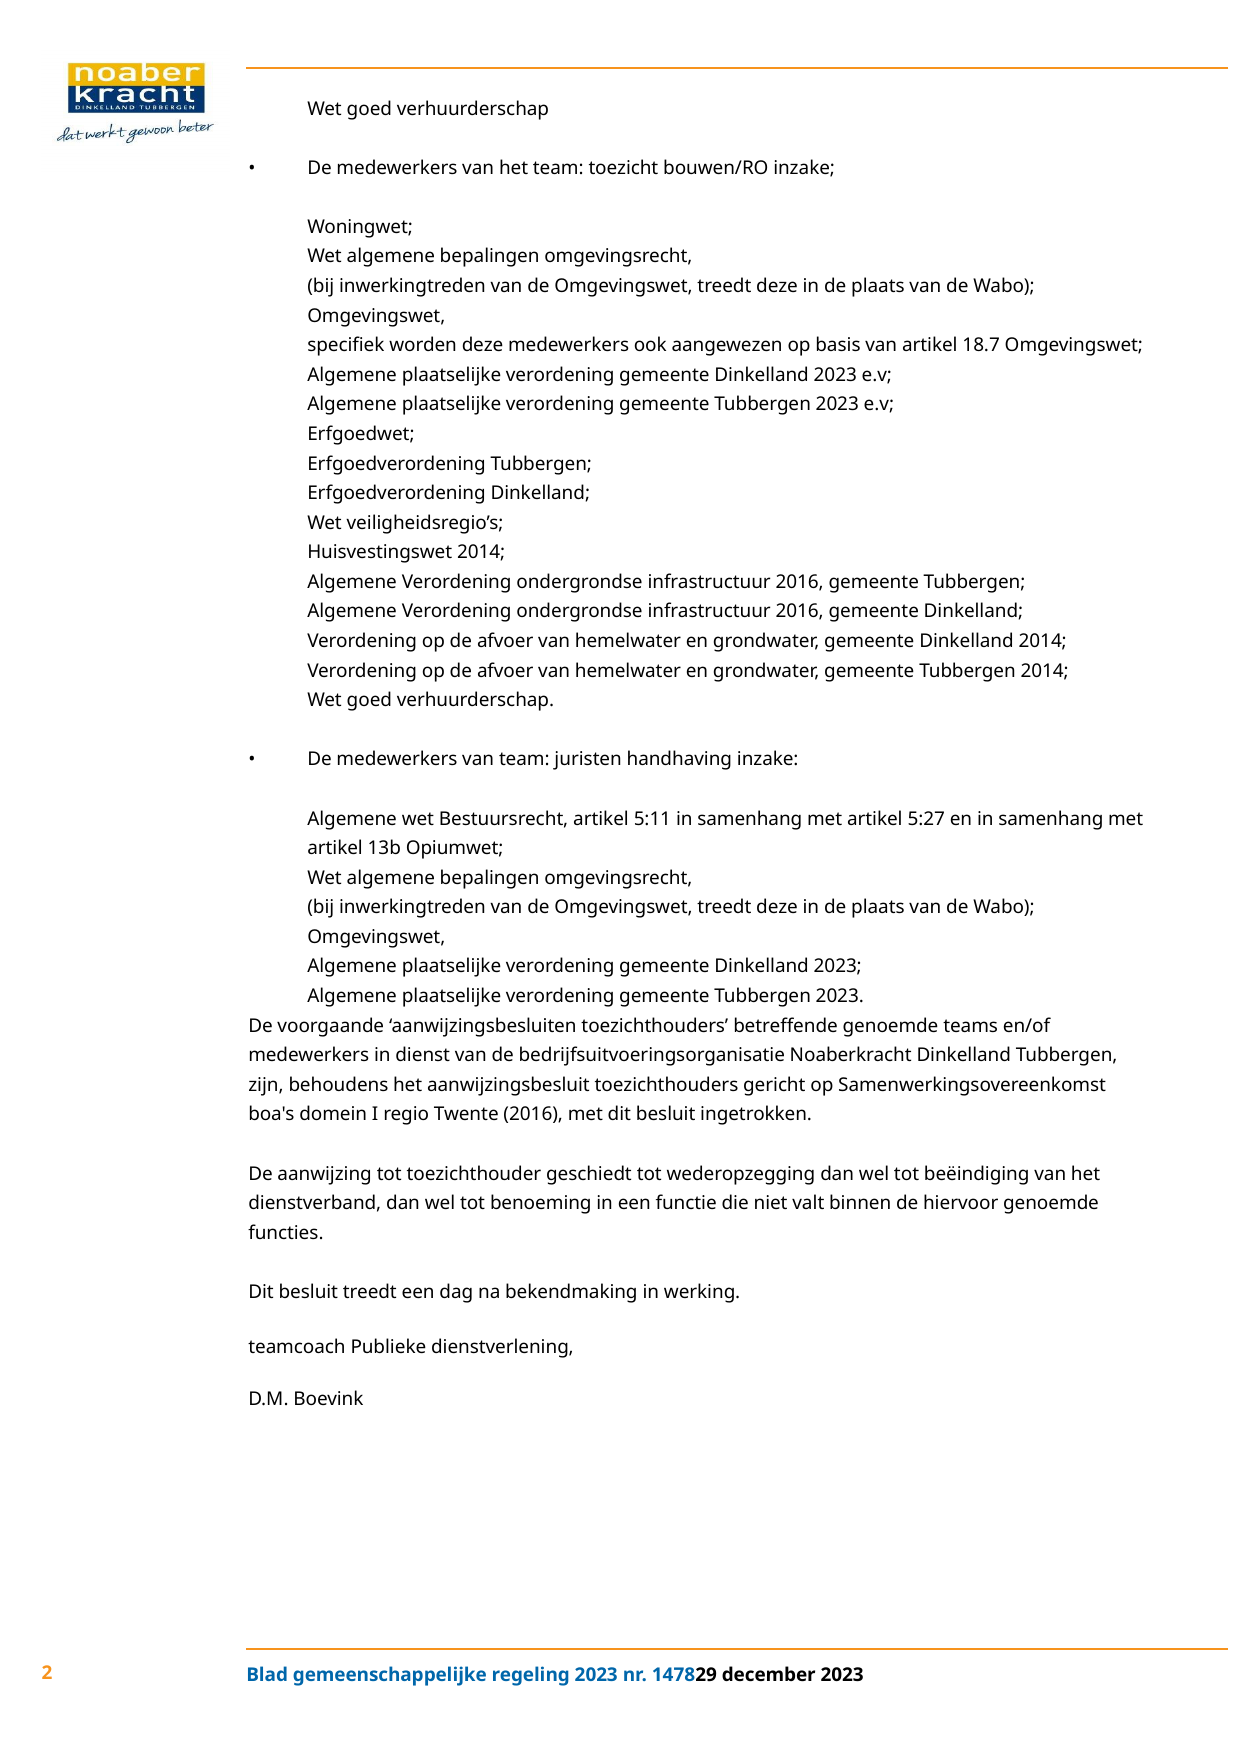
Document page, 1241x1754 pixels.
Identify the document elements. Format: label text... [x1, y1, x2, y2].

list (bij inwerkingtreden van de Omgevingswet, treedt deze in de plaats van de Wabo); [248, 272, 1152, 298]
list De medewerkers van het team: toezicht bouwen/RO inzake; [248, 154, 1152, 180]
text De voorgaande ‘aanwijzingsbesluiten toezichthouders’ betreffende genoemde teams en/of medewerkers in dienst van de bedrijfsuitvoeringsorganisatie Noaberkracht Dinkelland Tubbergen, zijn, behoudens het aanwijzingsbesluit toezichthouders gericht op Samenwerkingsovereenkomst boa's domein I regio Twente (2016), met dit besluit ingetrokken. [248, 1012, 1152, 1126]
list Huisvestingswet 2014; [248, 538, 1152, 564]
list Wet algemene bepalingen omgevingsrecht, [248, 243, 1152, 268]
list Wet goed verhuurderschap. [248, 686, 1152, 712]
list Algemene plaatselijke verordening gemeente Tubbergen 2023 e.v; [248, 391, 1152, 416]
list Algemene plaatselijke verordening gemeente Dinkelland 2023 e.v; [248, 361, 1152, 387]
list Algemene Verordening ondergrondse infrastructuur 2016, gemeente Dinkelland; [248, 598, 1152, 623]
text teamcoach Publieke dienstverlening, [248, 1333, 1152, 1359]
list Erfgoedverordening Dinkelland; [248, 479, 1152, 505]
list Wet goed verhuurderschap [248, 95, 1152, 121]
list (bij inwerkingtreden van de Omgevingswet, treedt deze in de plaats van de Wabo); [248, 893, 1152, 919]
list Wet veiligheidsregio’s; [248, 509, 1152, 535]
list Algemene plaatselijke verordening gemeente Dinkelland 2023; [248, 953, 1152, 978]
list Woningwet; [248, 213, 1152, 239]
picture [41, 47, 231, 172]
list Omgevingswet, [248, 302, 1152, 328]
list Verordening op de afvoer van hemelwater en grondwater, gemeente Tubbergen 2014; [248, 657, 1152, 683]
list Erfgoedwet; [248, 420, 1152, 446]
list Algemene plaatselijke verordening gemeente Tubbergen 2023. [248, 982, 1152, 1008]
list Omgevingswet, [248, 923, 1152, 949]
list De medewerkers van team: juristen handhaving inzake: [248, 746, 1152, 771]
list specifiek worden deze medewerkers ook aangewezen op basis van artikel 18.7 Omgevingswet; [248, 331, 1152, 357]
text De aanwijzing tot toezichthouder geschiedt tot wederopzegging dan wel tot beëindiging van het dienstverband, dan wel tot benoeming in een functie die niet valt binnen de hiervoor genoemde functies. [248, 1160, 1152, 1245]
list Wet algemene bepalingen omgevingsrecht, [248, 864, 1152, 890]
list Algemene wet Bestuursrecht, artikel 5:11 in samenhang met artikel 5:27 en in samenhang met artikel 13b Opiumwet; [248, 805, 1152, 860]
list Algemene Verordening ondergrondse infrastructuur 2016, gemeente Tubbergen; [248, 568, 1152, 594]
text D.M. Boevink [248, 1385, 1152, 1411]
text Dit besluit treedt een dag na bekendmaking in werking. [248, 1278, 1152, 1304]
list Verordening op de afvoer van hemelwater en grondwater, gemeente Dinkelland 2014; [248, 627, 1152, 653]
list Erfgoedverordening Tubbergen; [248, 450, 1152, 476]
